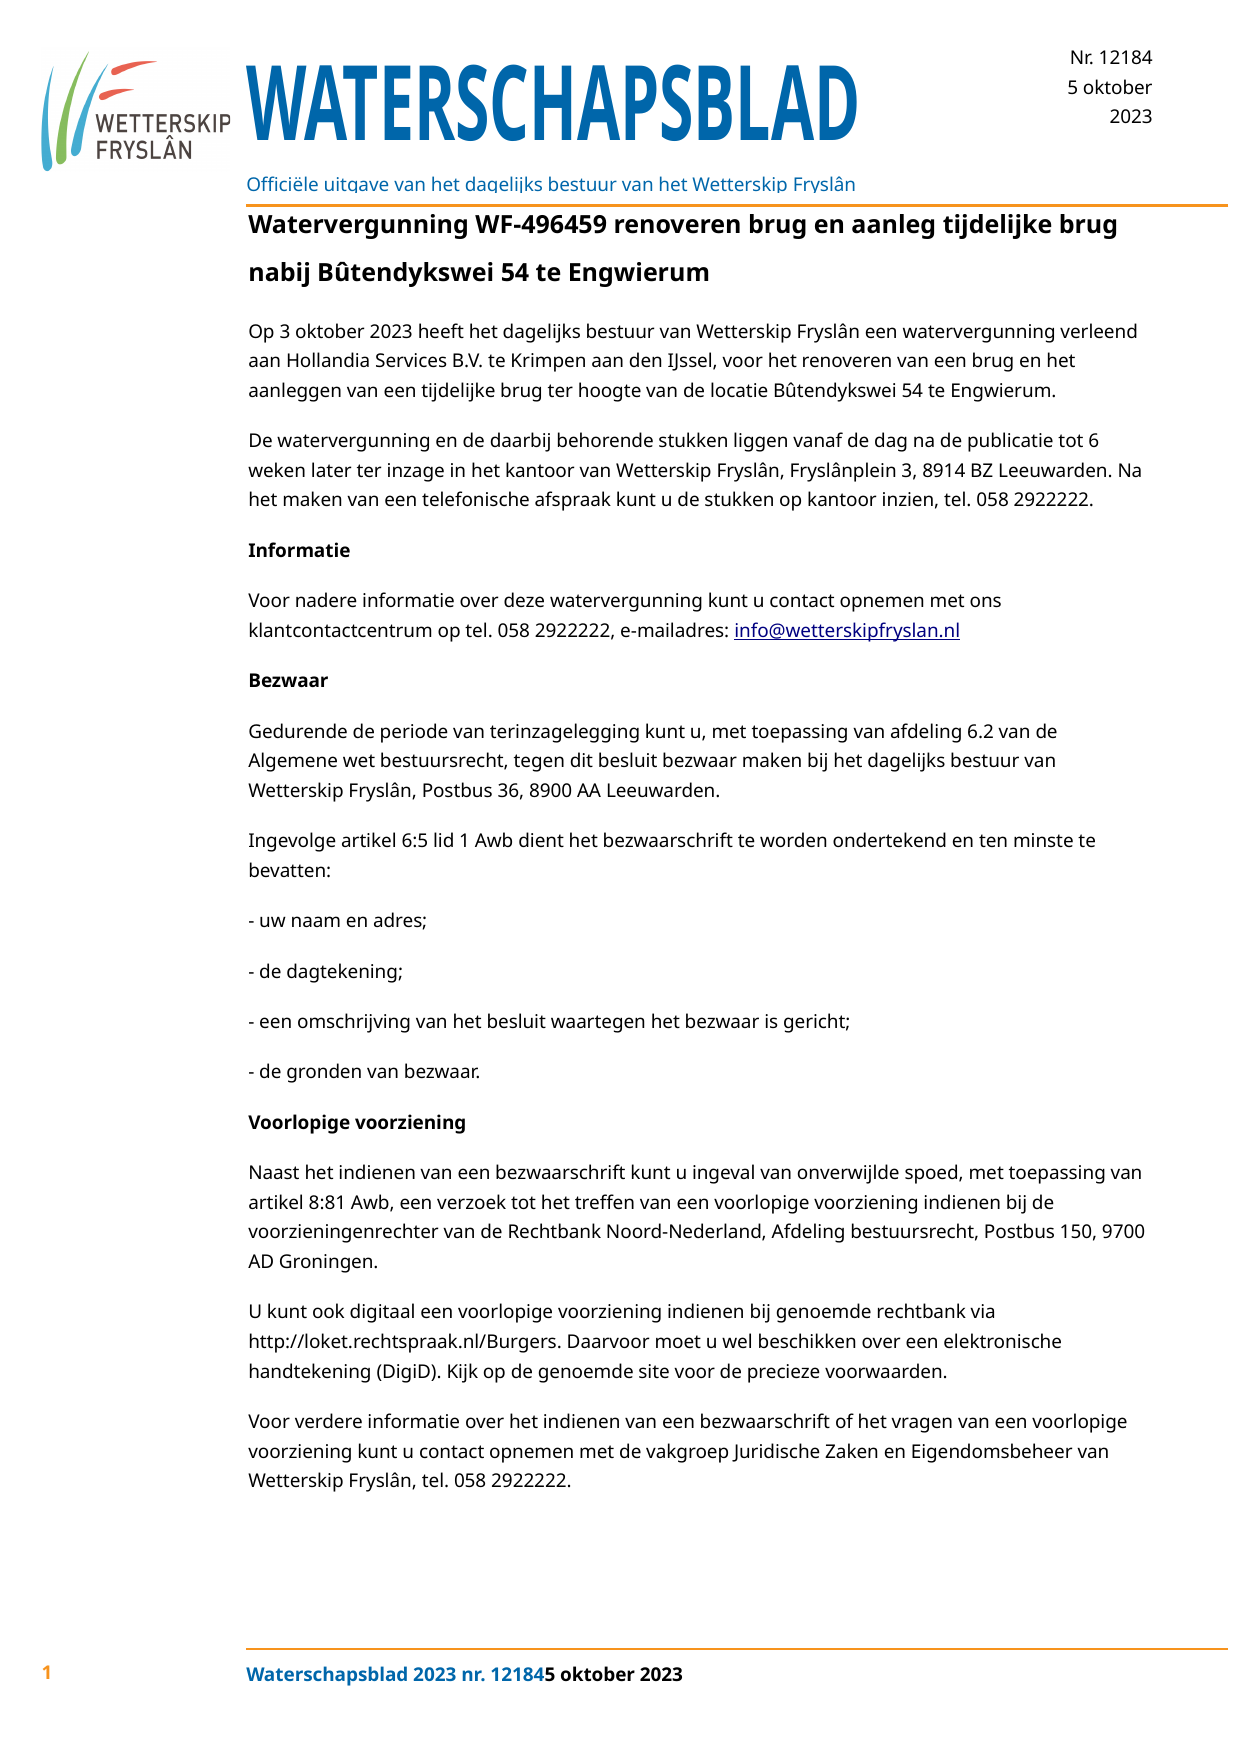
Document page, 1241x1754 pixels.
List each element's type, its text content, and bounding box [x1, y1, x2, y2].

text Voorlopige voorziening [248, 1109, 1152, 1135]
text - een omschrijving van het besluit waartegen het bezwaar is gericht; [248, 1008, 1152, 1034]
text Op 3 oktober 2023 heeft het dagelijks bestuur van Wetterskip Fryslân een watervergunning verleend aan Hollandia Services B.V. te Krimpen aan den IJssel, voor het renoveren van een brug en het aanleggen van een tijdelijke brug ter hoogte van de locatie Bûtendykswei 54 te Engwierum. [248, 318, 1152, 403]
text Gedurende de periode van terinzagelegging kunt u, met toepassing van afdeling 6.2 van de Algemene wet bestuursrecht, tegen dit besluit bezwaar maken bij het dagelijks bestuur van Wetterskip Fryslân, Postbus 36, 8900 AA Leeuwarden. [248, 718, 1152, 803]
text - uw naam en adres; [248, 907, 1152, 933]
text Voor verdere informatie over het indienen van een bezwaarschrift of het vragen van een voorlopige voorziening kunt u contact opnemen met de vakgroep Juridische Zaken en Eigendomsbeheer van Wetterskip Fryslân, tel. 058 2922222. [248, 1408, 1152, 1493]
text Ingevolge artikel 6:5 lid 1 Awb dient het bezwaarschrift te worden ondertekend en ten minste te bevatten: [248, 827, 1152, 883]
text U kunt ook digitaal een voorlopige voorziening indienen bij genoemde rechtbank via http://loket.rechtspraak.nl/Burgers. Daarvoor moet u wel beschikken over een elektronische handtekening (DigiD). Kijk op de genoemde site voor de precieze voorwaarden. [248, 1299, 1152, 1384]
text - de gronden van bezwaar. [248, 1059, 1152, 1084]
picture [41, 47, 231, 172]
text De watervergunning en de daarbij behorende stukken liggen vanaf de dag na de publicatie tot 6 weken later ter inzage in het kantoor van Wetterskip Fryslân, Fryslânplein 3, 8914 BZ Leeuwarden. Na het maken van een telefonische afspraak kunt u de stukken op kantoor inzien, tel. 058 2922222. [248, 427, 1152, 512]
text Watervergunning WF-496459 renoveren brug en aanleg tijdelijke brug nabij Bûtendykswei 54 te Engwierum [248, 207, 1152, 288]
text Voor nadere informatie over deze watervergunning kunt u contact opnemen met ons klantcontactcentrum op tel. 058 2922222, e-mailadres: info@wetterskipfryslan.nl [248, 587, 1152, 643]
text Informatie [248, 537, 1152, 563]
text - de dagtekening; [248, 958, 1152, 984]
text Naast het indienen van een bezwaarschrift kunt u ingeval van onverwijlde spoed, met toepassing van artikel 8:81 Awb, een verzoek tot het treffen van een voorlopige voorziening indienen bij de voorzieningenrechter van de Rechtbank Noord-Nederland, Afdeling bestuursrecht, Postbus 150, 9700 AD Groningen. [248, 1159, 1152, 1274]
text Bezwaar [248, 667, 1152, 693]
